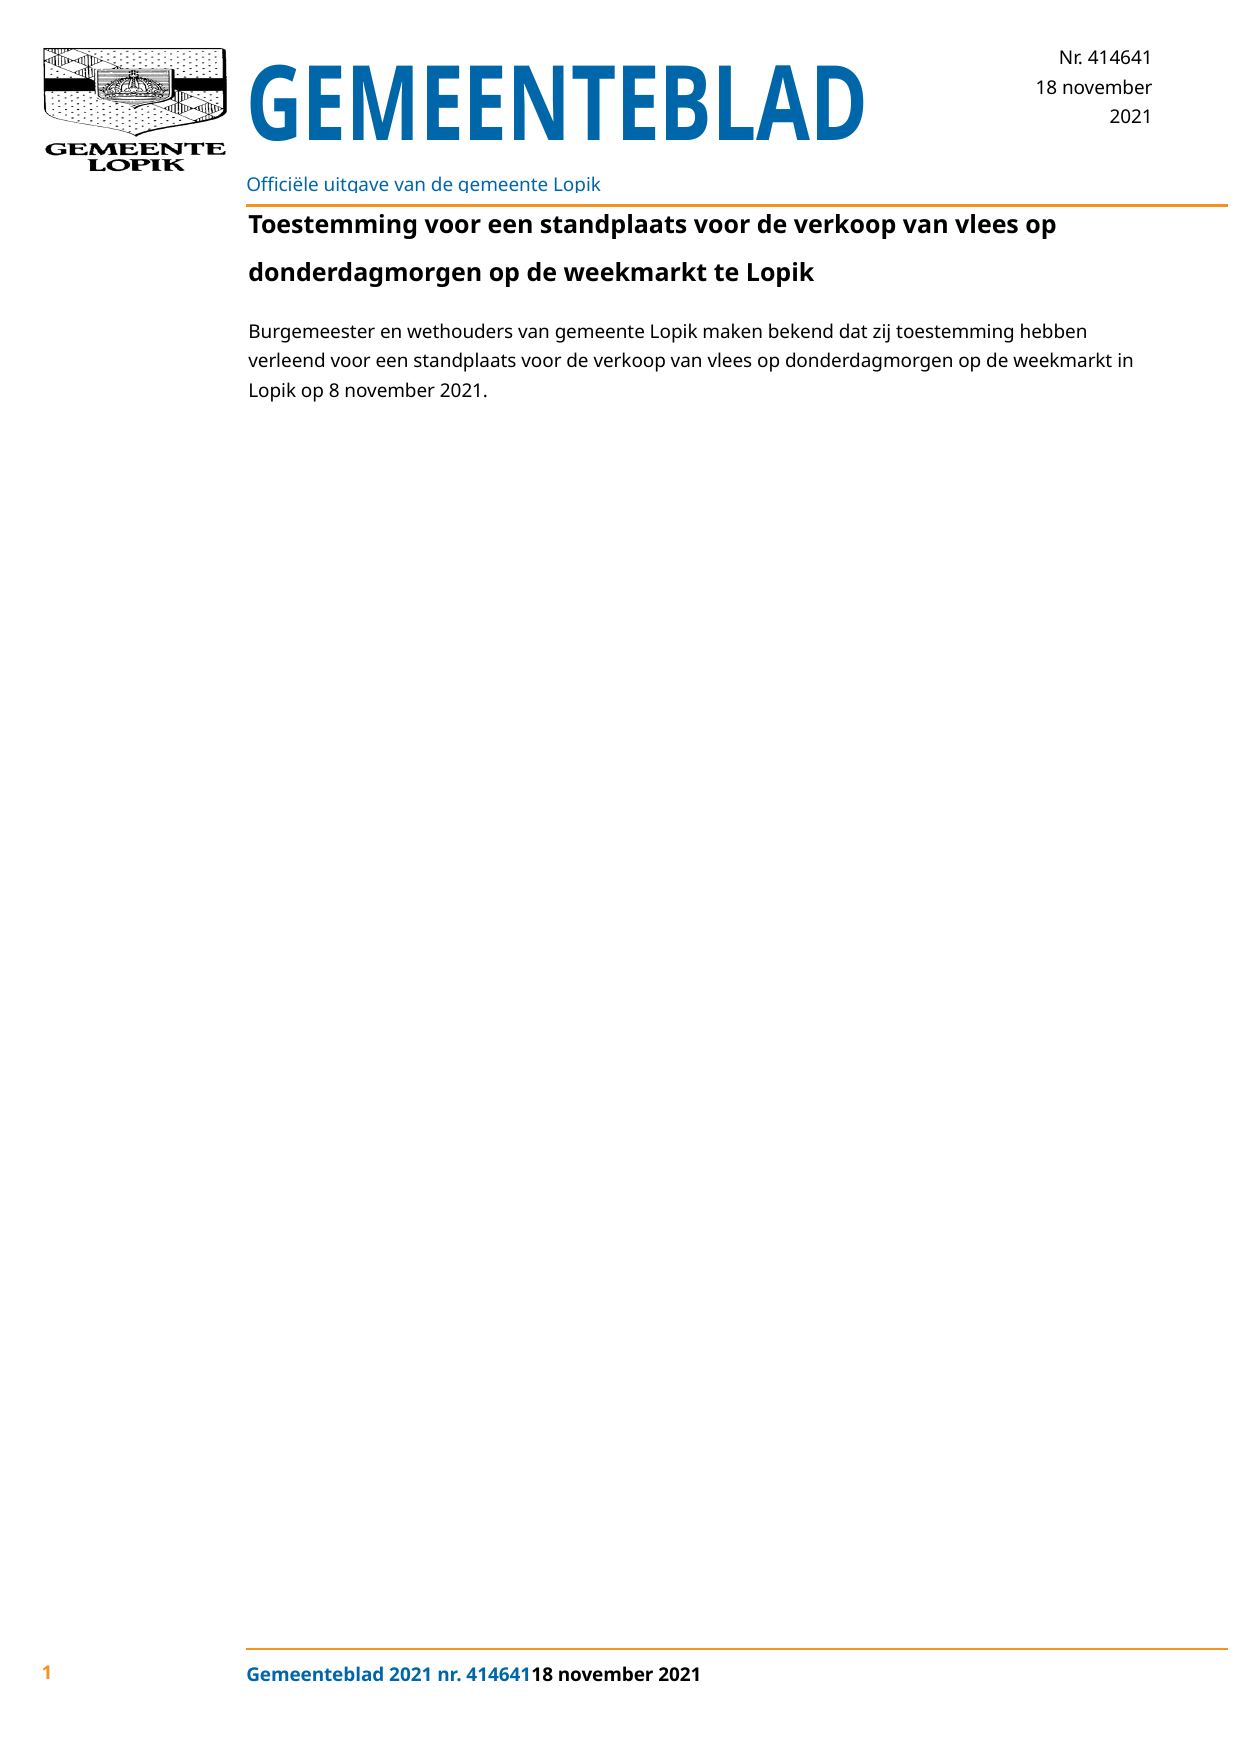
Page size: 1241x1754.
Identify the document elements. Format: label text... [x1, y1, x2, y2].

text Burgemeester en wethouders van gemeente Lopik maken bekend dat zij toestemming hebben verleend voor een standplaats voor de verkoop van vlees op donderdagmorgen op de weekmarkt in Lopik op 8 november 2021. [248, 318, 1152, 403]
picture [41, 47, 231, 172]
text Toestemming voor een standplaats voor de verkoop van vlees op donderdagmorgen op de weekmarkt te Lopik [248, 207, 1152, 288]
